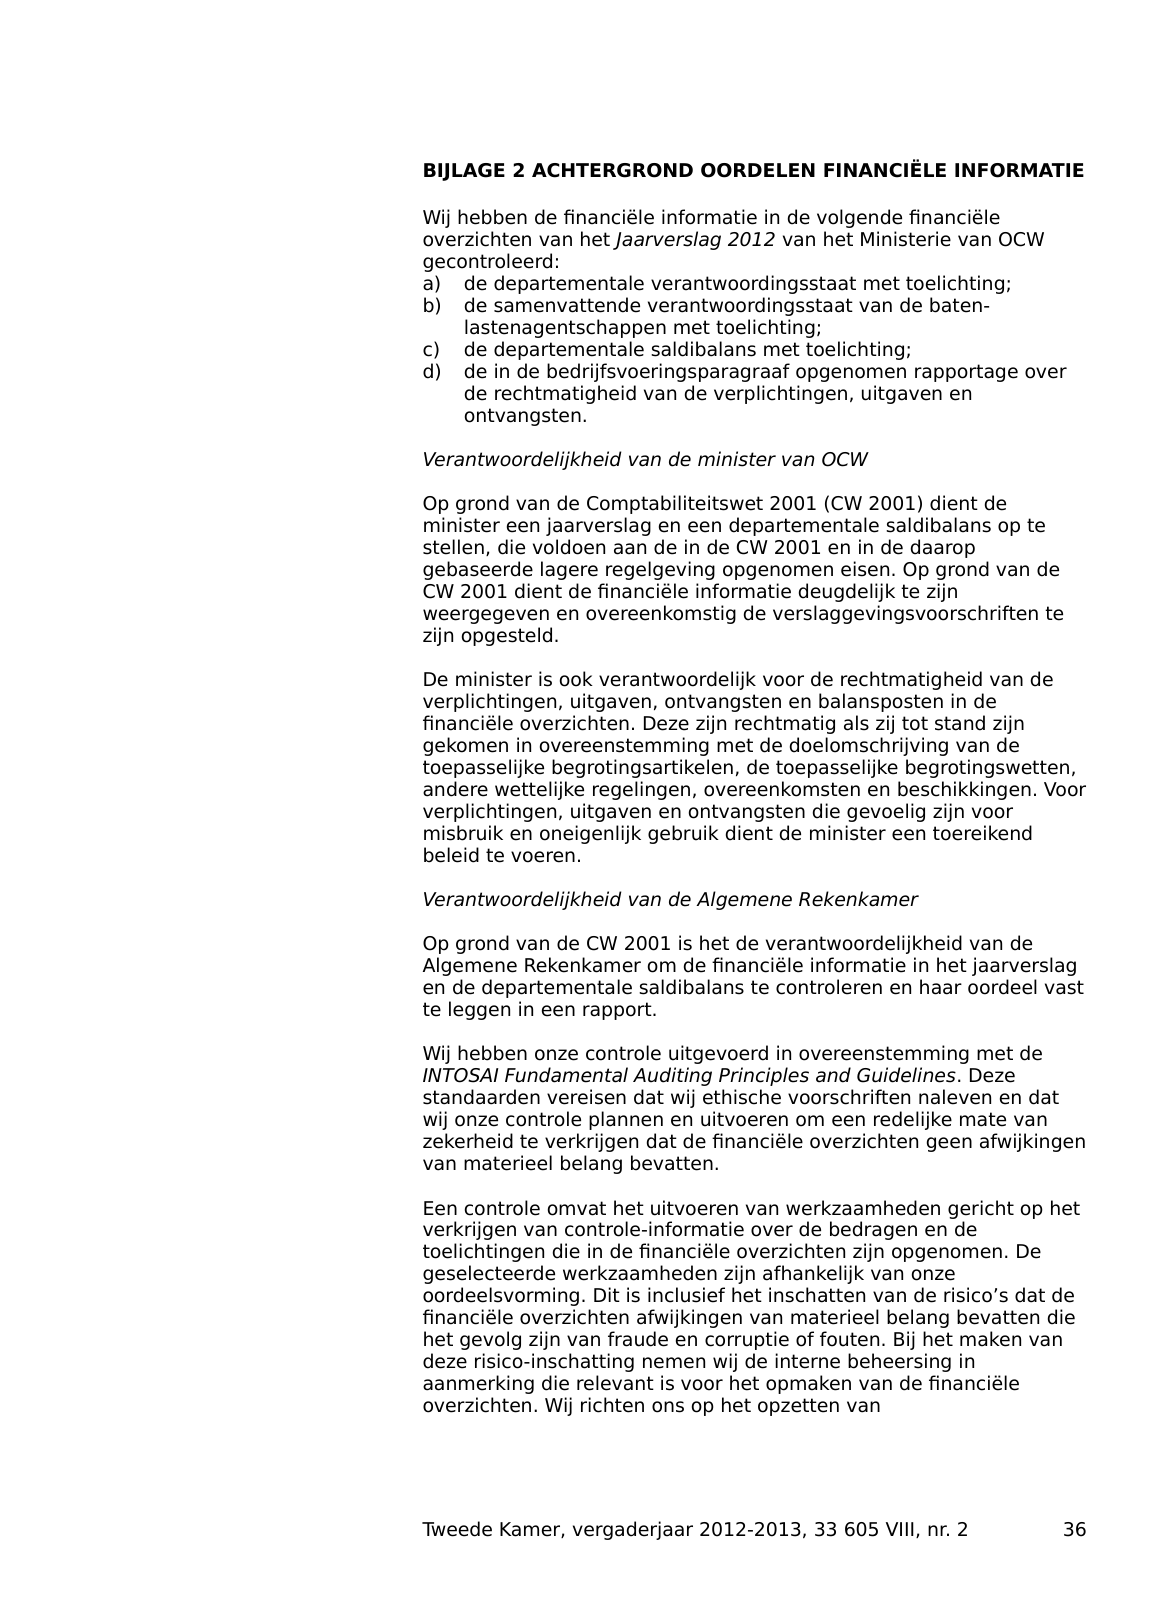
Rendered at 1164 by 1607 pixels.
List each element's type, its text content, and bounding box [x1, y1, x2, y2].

text Een controle omvat het uitvoeren van werkzaamheden gericht op het verkrijgen van controle-informatie over de bedragen en de toelichtingen die in de financiële overzichten zijn opgenomen. De geselecteerde werkzaamheden zijn afhankelijk van onze oordeelsvorming. Dit is inclusief het inschatten van de risico’s dat de financiële overzichten afwijkingen van materieel belang bevatten die het gevolg zijn van fraude en corruptie of fouten. Bij het maken van deze risico-inschatting nemen wij de interne beheersing in aanmerking die relevant is voor het opmaken van de financiële overzichten. Wij richten ons op het opzetten van [422, 1197, 1087, 1417]
subtitle Verantwoordelijkheid van de minister van OCW [422, 449, 1087, 471]
subtitle Verantwoordelijkheid van de Algemene Rekenkamer [422, 889, 1087, 911]
subtitle BIJLAGE 2 ACHTERGROND OORDELEN FINANCIËLE INFORMATIE [422, 160, 1087, 182]
text a) de departementale verantwoordingsstaat met toelichting; [422, 273, 1087, 295]
text Wij hebben onze controle uitgevoerd in overeenstemming met de INTOSAI Fundamental Auditing Principles and Guidelines. Deze standaarden vereisen dat wij ethische voorschriften naleven en dat wij onze controle plannen en uitvoeren om een redelijke mate van zekerheid te verkrijgen dat de financiële overzichten geen afwijkingen van materieel belang bevatten. [422, 1043, 1087, 1175]
text Op grond van de CW 2001 is het de verantwoordelijkheid van de Algemene Rekenkamer om de financiële informatie in het jaarverslag en de departementale saldibalans te controleren en haar oordeel vast te leggen in een rapport. [422, 933, 1087, 1021]
text De minister is ook verantwoordelijk voor de rechtmatigheid van de verplichtingen, uitgaven, ontvangsten en balansposten in de financiële overzichten. Deze zijn rechtmatig als zij tot stand zijn gekomen in overeenstemming met de doelomschrijving van de toepasselijke begrotingsartikelen, de toepasselijke begrotingswetten, andere wettelijke regelingen, overeenkomsten en beschikkingen. Voor verplichtingen, uitgaven en ontvangsten die gevoelig zijn voor misbruik en oneigenlijk gebruik dient de minister een toereikend beleid te voeren. [422, 669, 1087, 867]
text Op grond van de Comptabiliteitswet 2001 (CW 2001) dient de minister een jaarverslag en een departementale saldibalans op te stellen, die voldoen aan de in de CW 2001 en in de daarop gebaseerde lagere regelgeving opgenomen eisen. Op grond van de CW 2001 dient de financiële informatie deugdelijk te zijn weergegeven en overeenkomstig de verslaggevingsvoorschriften te zijn opgesteld. [422, 493, 1087, 647]
text d) de in de bedrijfsvoeringsparagraaf opgenomen rapportage over de rechtmatigheid van de verplichtingen, uitgaven en ontvangsten. [422, 361, 1087, 427]
text Wij hebben de financiële informatie in de volgende financiële overzichten van het Jaarverslag 2012 van het Ministerie van OCW gecontroleerd: [422, 207, 1087, 273]
text b) de samenvattende verantwoordingsstaat van de baten-lastenagentschappen met toelichting; [422, 295, 1087, 339]
text c) de departementale saldibalans met toelichting; [422, 339, 1087, 361]
